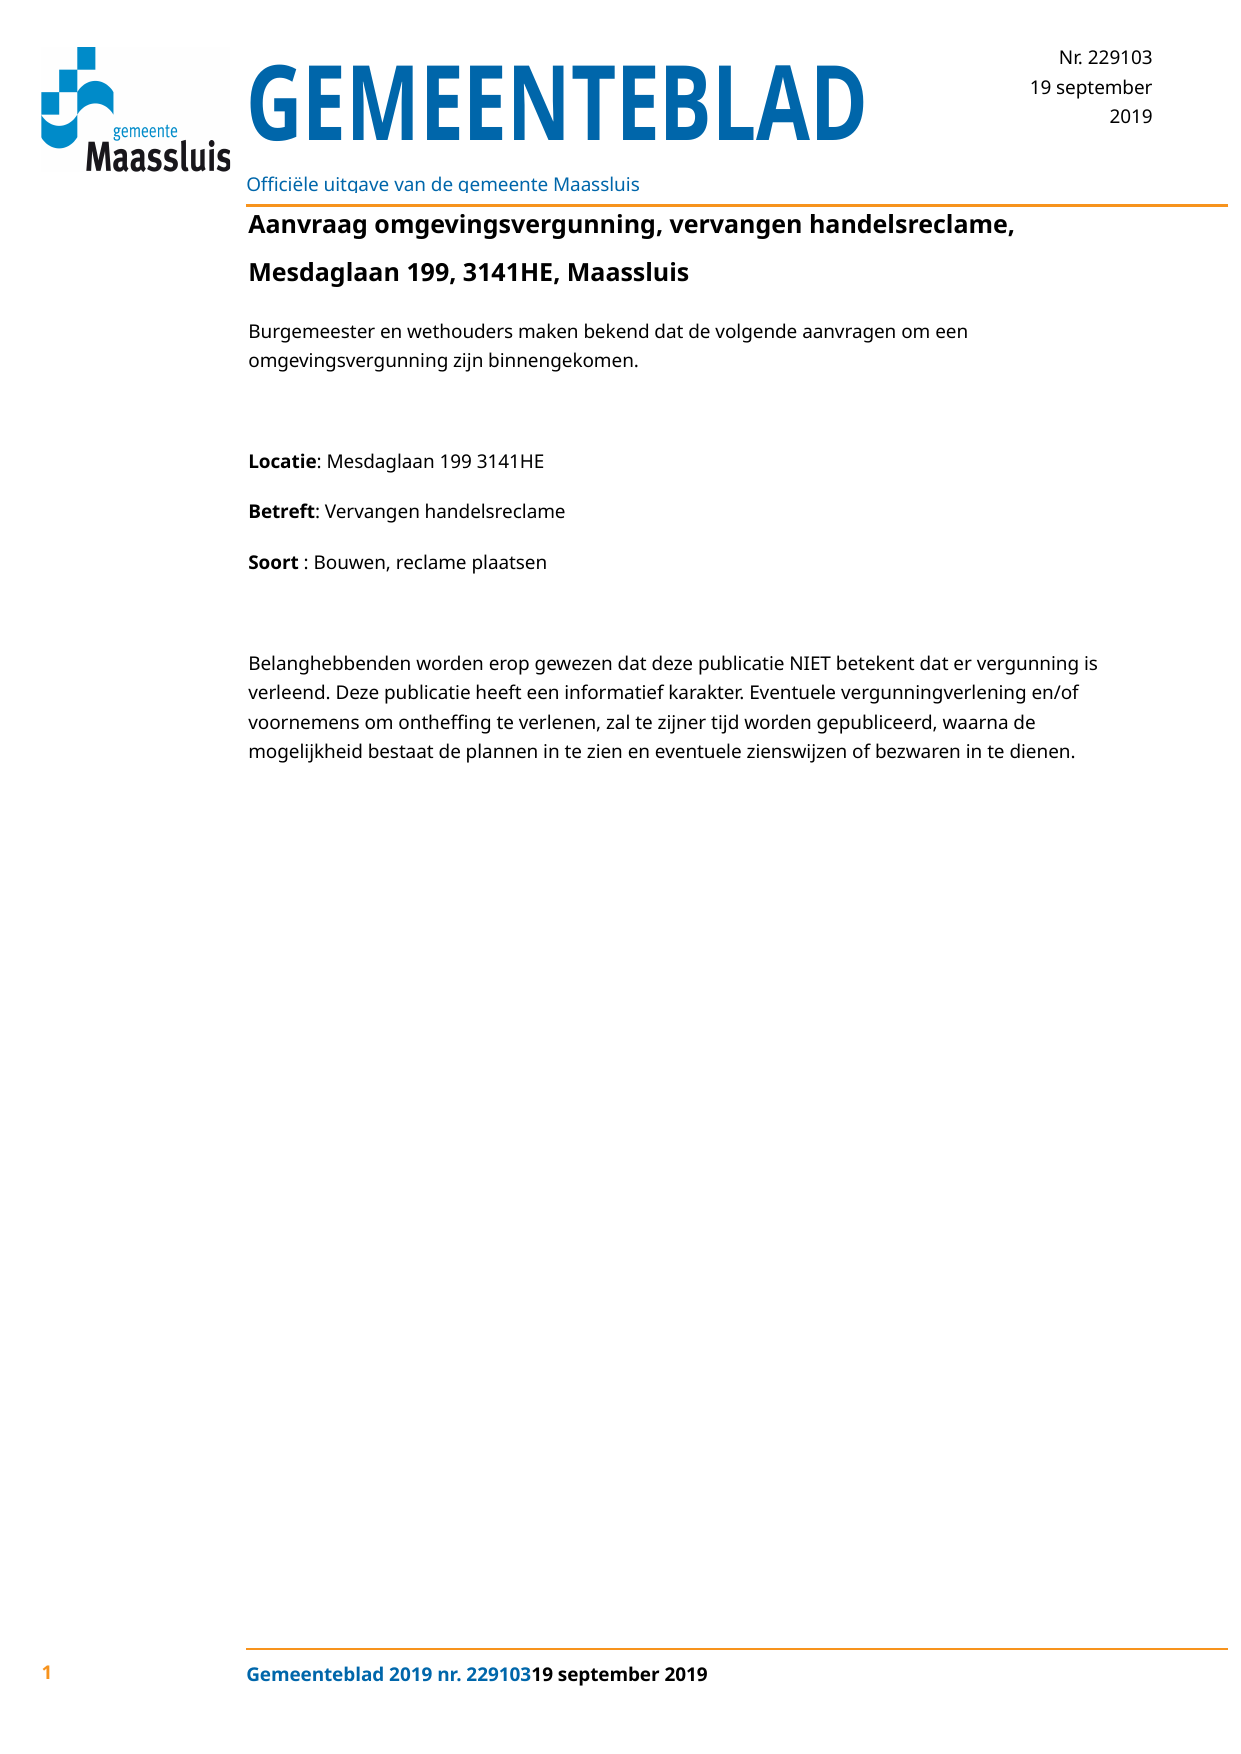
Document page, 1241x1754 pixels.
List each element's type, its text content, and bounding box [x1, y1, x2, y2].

text Soort : Bouwen, reclame plaatsen [248, 549, 1152, 575]
text Burgemeester en wethouders maken bekend dat de volgende aanvragen om een omgevingsvergunning zijn binnengekomen. [248, 318, 1152, 373]
picture [41, 47, 231, 172]
text Belanghebbenden worden erop gewezen dat deze publicatie NIET betekent dat er vergunning is verleend. Deze publicatie heeft een informatief karakter. Eventuele vergunningverlening en/of voornemens om ontheffing te verlenen, zal te zijner tijd worden gepubliceerd, waarna de mogelijkheid bestaat de plannen in te zien en eventuele zienswijzen of bezwaren in te dienen. [248, 650, 1152, 764]
text Aanvraag omgevingsvergunning, vervangen handelsreclame, Mesdaglaan 199, 3141HE, Maassluis [248, 207, 1152, 288]
picture [41, 47, 77, 92]
text Locatie: Mesdaglaan 199 3141HE [248, 448, 1152, 474]
text Betreft: Vervangen handelsreclame [248, 499, 1152, 524]
